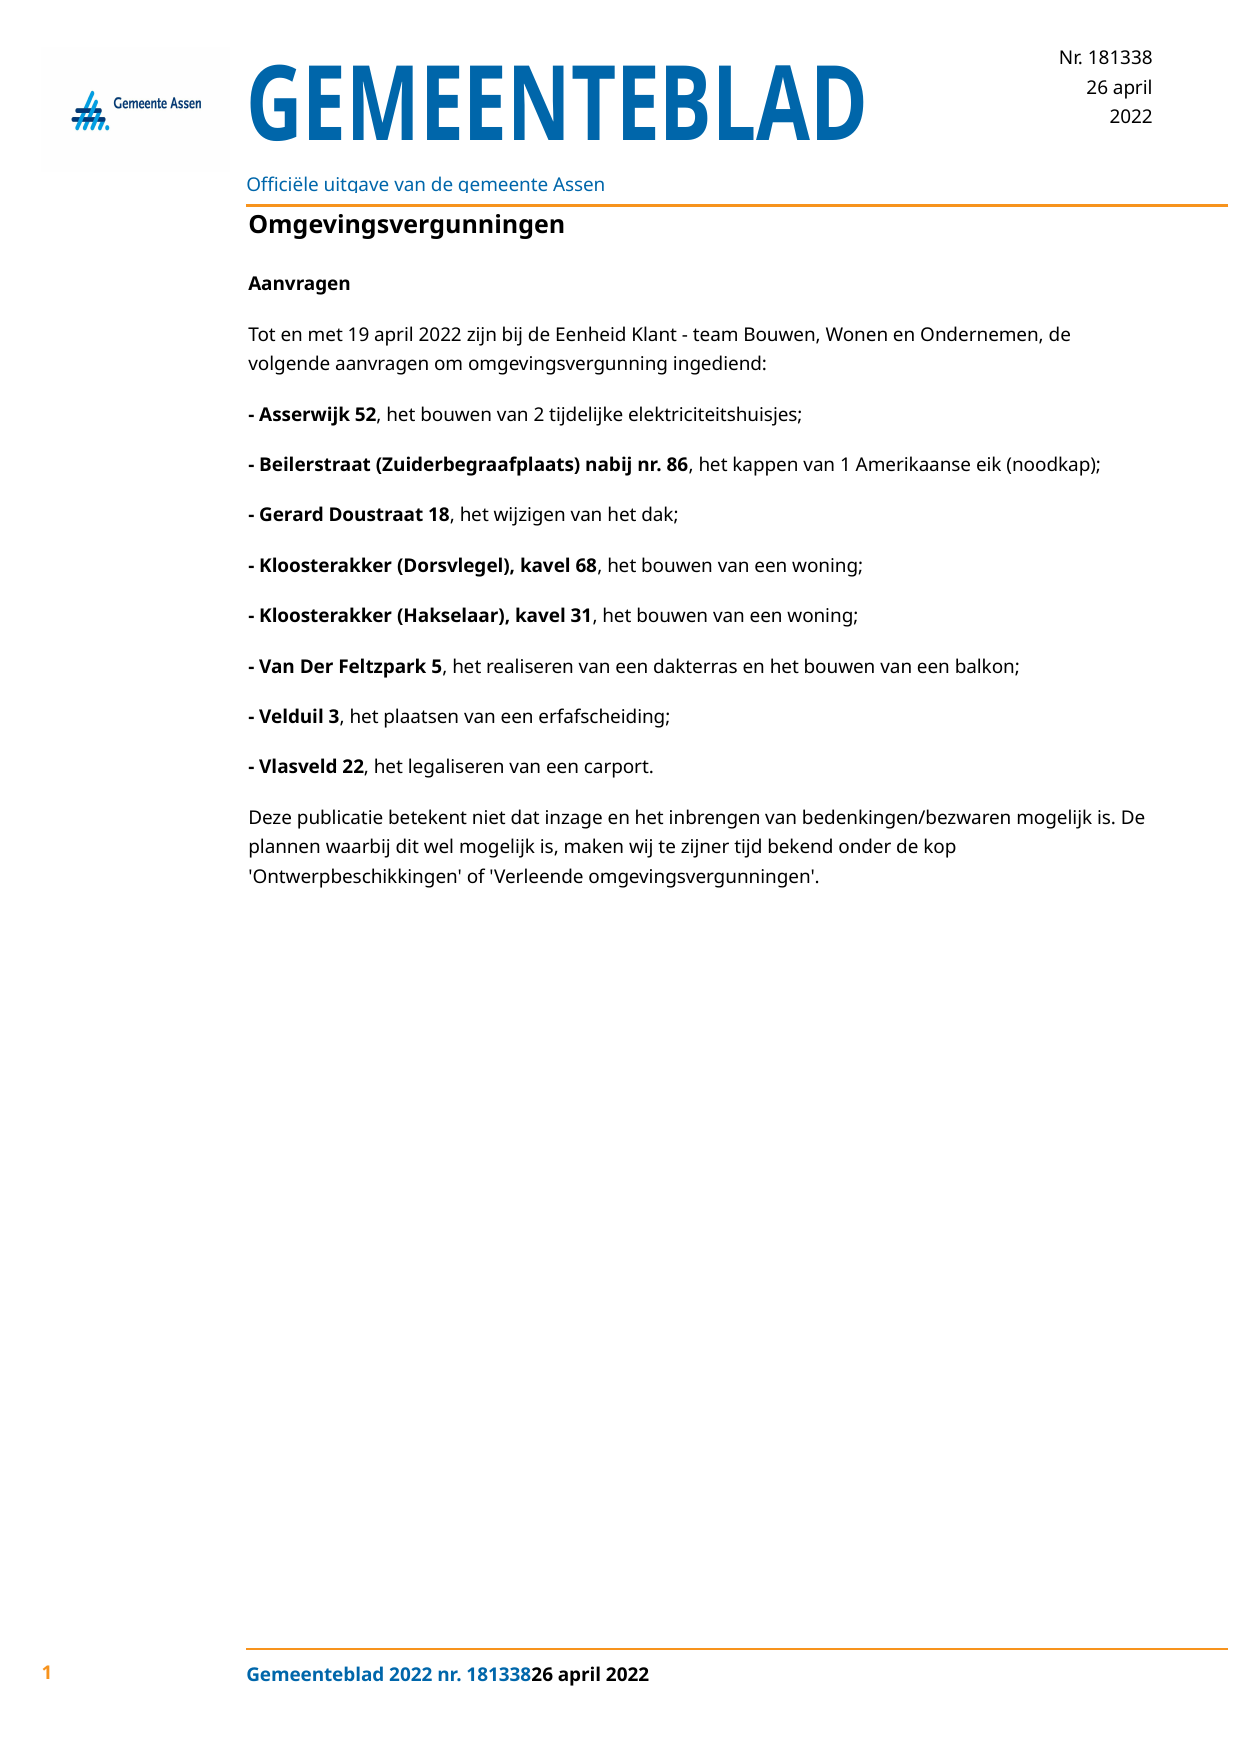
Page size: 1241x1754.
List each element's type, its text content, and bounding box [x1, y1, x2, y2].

text Aanvragen [248, 270, 1152, 296]
text - Kloosterakker (Hakselaar), kavel 31, het bouwen van een woning; [248, 602, 1152, 628]
text Deze publicatie betekent niet dat inzage en het inbrengen van bedenkingen/bezwaren mogelijk is. De plannen waarbij dit wel mogelijk is, maken wij te zijner tijd bekend onder de kop 'Ontwerpbeschikkingen' of 'Verleende omgevingsvergunningen'. [248, 804, 1152, 889]
picture [41, 47, 231, 172]
text - Van Der Feltzpark 5, het realiseren van een dakterras en het bouwen van een balkon; [248, 653, 1152, 678]
text - Kloosterakker (Dorsvlegel), kavel 68, het bouwen van een woning; [248, 552, 1152, 578]
text - Vlasveld 22, het legaliseren van een carport. [248, 754, 1152, 779]
text - Velduil 3, het plaatsen van een erfafscheiding; [248, 703, 1152, 729]
text - Gerard Doustraat 18, het wijzigen van het dak; [248, 502, 1152, 527]
text Omgevingsvergunningen [248, 207, 1152, 241]
text - Asserwijk 52, het bouwen van 2 tijdelijke elektriciteitshuisjes; [248, 401, 1152, 426]
text - Beilerstraat (Zuiderbegraafplaats) nabij nr. 86, het kappen van 1 Amerikaanse eik (noodkap); [248, 451, 1152, 477]
text Tot en met 19 april 2022 zijn bij de Eenheid Klant - team Bouwen, Wonen en Ondernemen, de volgende aanvragen om omgevingsvergunning ingediend: [248, 321, 1152, 376]
